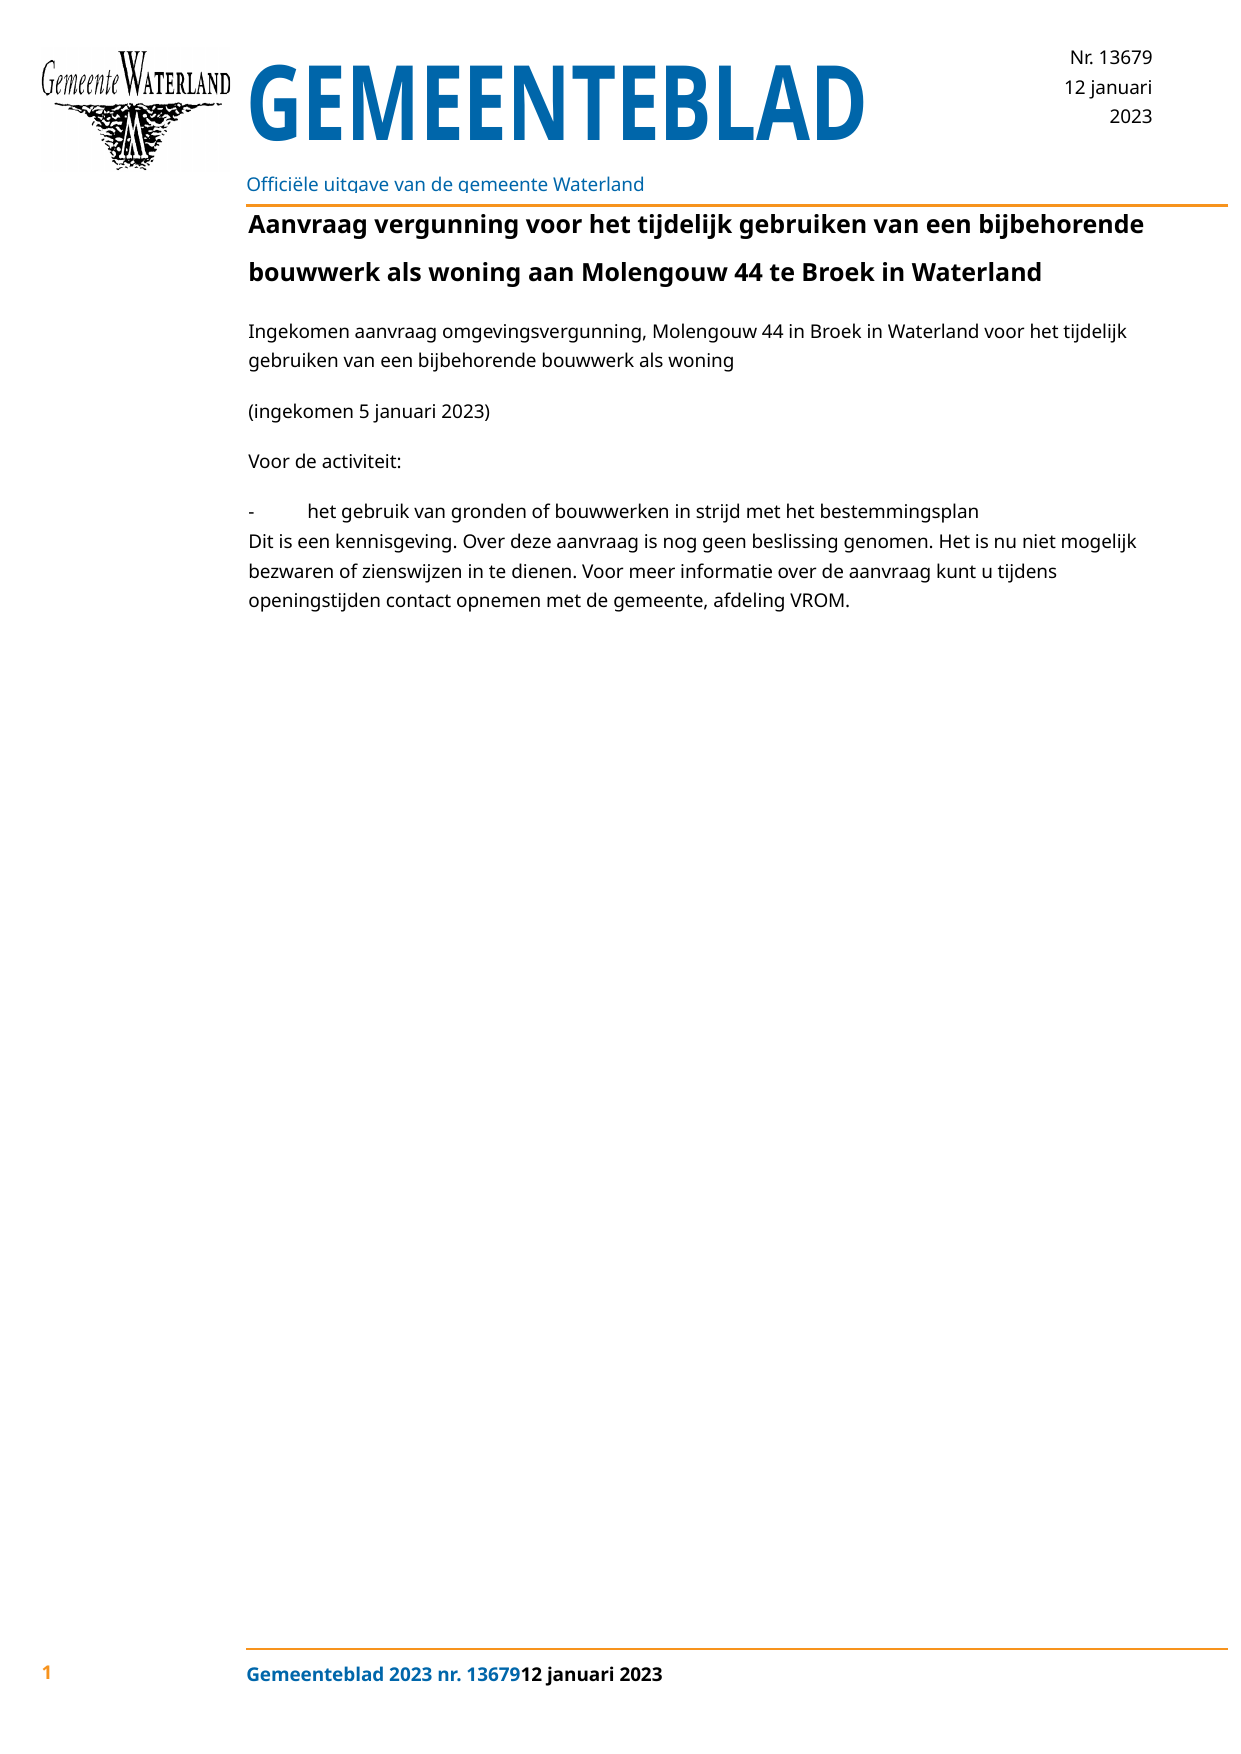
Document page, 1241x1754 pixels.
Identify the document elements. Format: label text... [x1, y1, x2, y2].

picture [41, 47, 231, 172]
text Ingekomen aanvraag omgevingsvergunning, Molengouw 44 in Broek in Waterland voor het tijdelijk gebruiken van een bijbehorende bouwwerk als woning [248, 318, 1152, 373]
list het gebruik van gronden of bouwwerken in strijd met het bestemmingsplan [248, 499, 1152, 524]
text (ingekomen 5 januari 2023) [248, 398, 1152, 424]
text Dit is een kennisgeving. Over deze aanvraag is nog geen beslissing genomen. Het is nu niet mogelijk bezwaren of zienswijzen in te dienen. Voor meer informatie over de aanvraag kunt u tijdens openingstijden contact opnemen met de gemeente, afdeling VROM. [248, 528, 1152, 613]
text Aanvraag vergunning voor het tijdelijk gebruiken van een bijbehorende bouwwerk als woning aan Molengouw 44 te Broek in Waterland [248, 207, 1152, 288]
text Voor de activiteit: [248, 448, 1152, 474]
